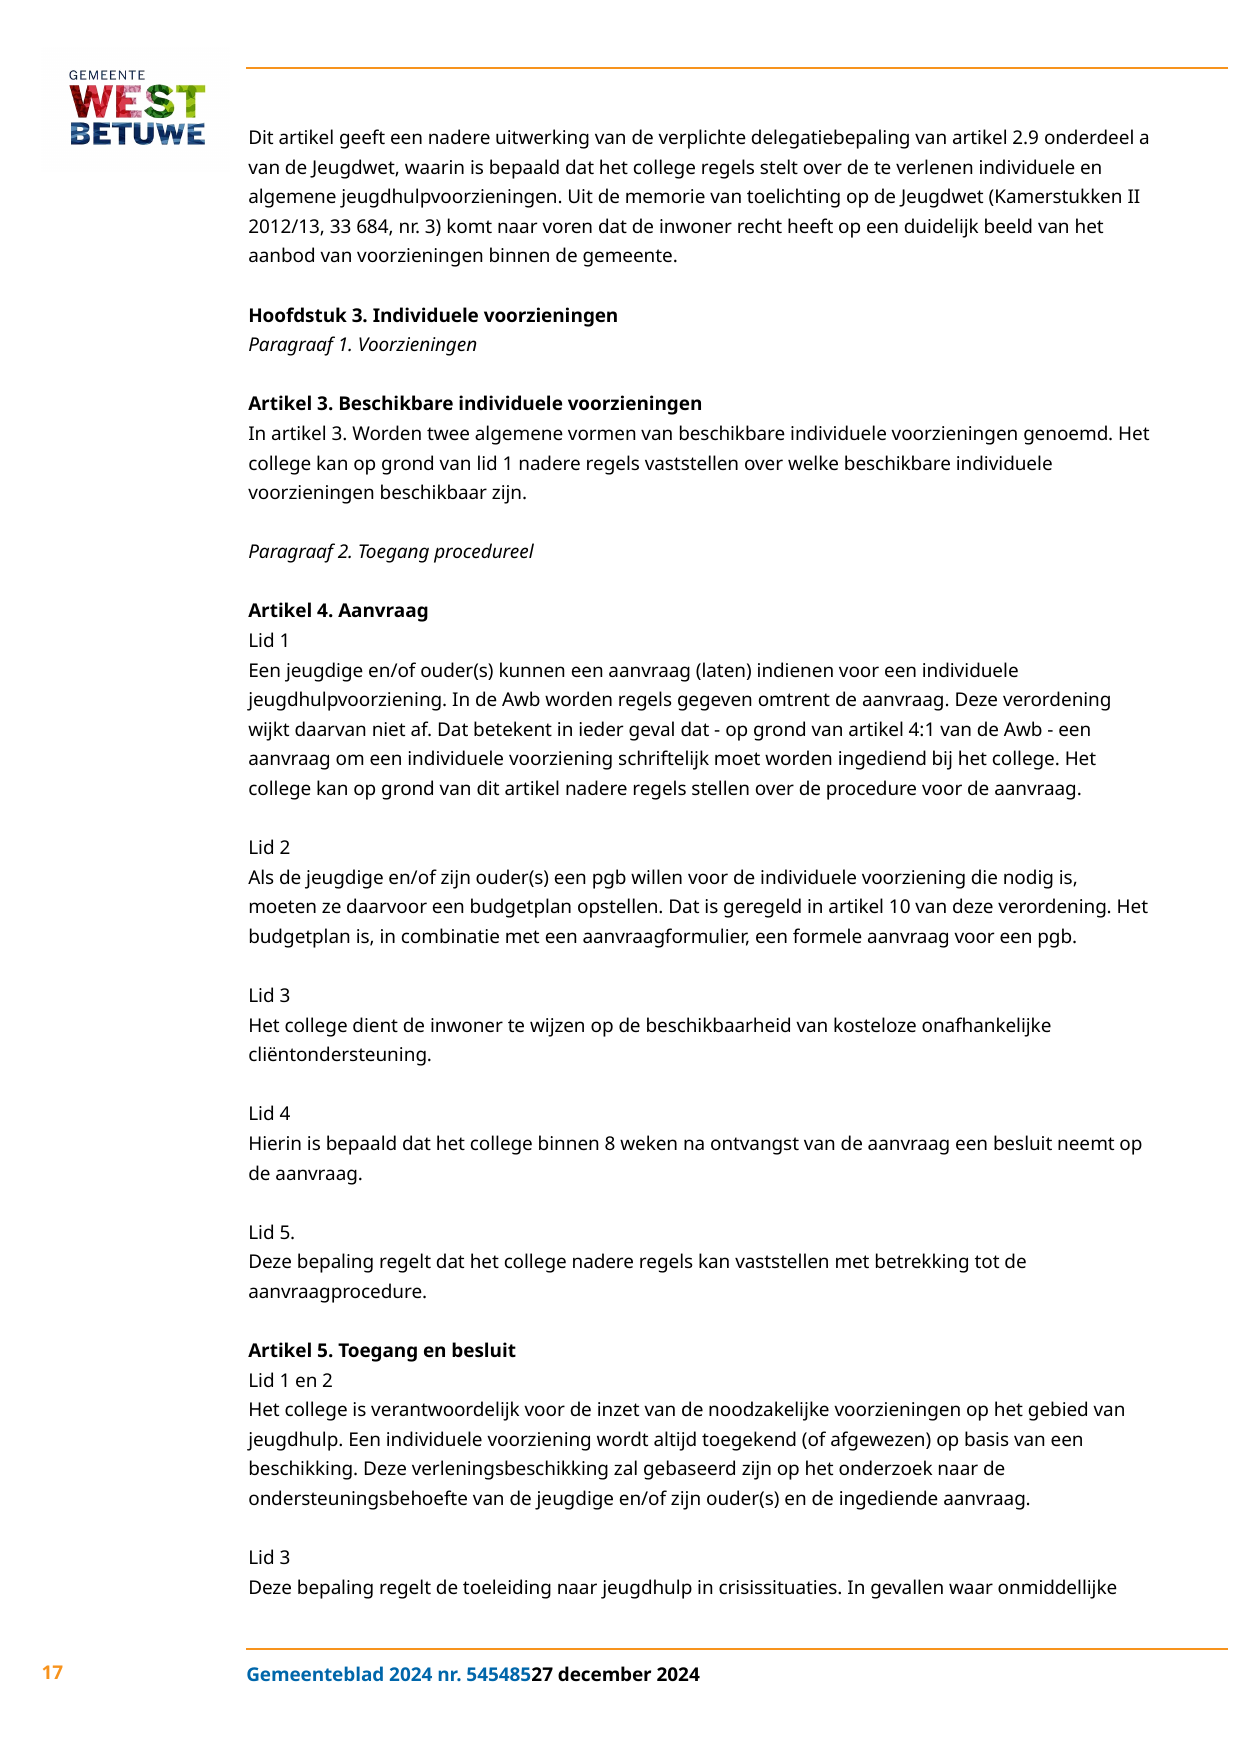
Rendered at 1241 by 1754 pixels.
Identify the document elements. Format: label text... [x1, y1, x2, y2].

text Het college dient de inwoner te wijzen op de beschikbaarheid van kosteloze onafhankelijke cliëntondersteuning. [248, 1012, 1152, 1067]
text Lid 5. [248, 1219, 1152, 1245]
text Lid 3 [248, 1544, 1152, 1570]
text Hoofdstuk 3. Individuele voorzieningen [248, 302, 1152, 328]
text Deze bepaling regelt dat het college nadere regels kan vaststellen met betrekking tot de aanvraagprocedure. [248, 1248, 1152, 1304]
text In artikel 3. Worden twee algemene vormen van beschikbare individuele voorzieningen genoemd. Het college kan op grond van lid 1 nadere regels vaststellen over welke beschikbare individuele voorzieningen beschikbaar zijn. [248, 420, 1152, 505]
text Het college is verantwoordelijk voor de inzet van de noodzakelijke voorzieningen op het gebied van jeugdhulp. Een individuele voorziening wordt altijd toegekend (of afgewezen) op basis van een beschikking. Deze verleningsbeschikking zal gebaseerd zijn op het onderzoek naar de ondersteuningsbehoefte van de jeugdige en/of zijn ouder(s) en de ingediende aanvraag. [248, 1396, 1152, 1511]
text Lid 2 [248, 834, 1152, 860]
text Lid 3 [248, 982, 1152, 1008]
text Hierin is bepaald dat het college binnen 8 weken na ontvangst van de aanvraag een besluit neemt op de aanvraag. [248, 1130, 1152, 1186]
text Paragraaf 1. Voorzieningen [248, 331, 1152, 357]
picture [41, 47, 231, 172]
text Deze bepaling regelt de toeleiding naar jeugdhulp in crisissituaties. In gevallen waar onmiddellijke [248, 1574, 1152, 1600]
text Lid 1 [248, 627, 1152, 653]
text Een jeugdige en/of ouder(s) kunnen een aanvraag (laten) indienen voor een individuele jeugdhulpvoorziening. In de Awb worden regels gegeven omtrent de aanvraag. Deze verordening wijkt daarvan niet af. Dat betekent in ieder geval dat - op grond van artikel 4:1 van de Awb - een aanvraag om een individuele voorziening schriftelijk moet worden ingediend bij het college. Het college kan op grond van dit artikel nadere regels stellen over de procedure voor de aanvraag. [248, 657, 1152, 801]
text Artikel 4. Aanvraag [248, 598, 1152, 623]
text Lid 1 en 2 [248, 1367, 1152, 1393]
text Dit artikel geeft een nadere uitwerking van de verplichte delegatiebepaling van artikel 2.9 onderdeel a van de Jeugdwet, waarin is bepaald dat het college regels stelt over de te verlenen individuele en algemene jeugdhulpvoorzieningen. Uit de memorie van toelichting op de Jeugdwet (Kamerstukken II 2012/13, 33 684, nr. 3) komt naar voren dat de inwoner recht heeft op een duidelijk beeld van het aanbod van voorzieningen binnen de gemeente. [248, 124, 1152, 268]
text Lid 4 [248, 1101, 1152, 1126]
text Artikel 3. Beschikbare individuele voorzieningen [248, 391, 1152, 416]
text Als de jeugdige en/of zijn ouder(s) een pgb willen voor de individuele voorziening die nodig is, moeten ze daarvoor een budgetplan opstellen. Dat is geregeld in artikel 10 van deze verordening. Het budgetplan is, in combinatie met een aanvraagformulier, een formele aanvraag voor een pgb. [248, 864, 1152, 949]
text Paragraaf 2. Toegang procedureel [248, 538, 1152, 564]
text Artikel 5. Toegang en besluit [248, 1337, 1152, 1363]
